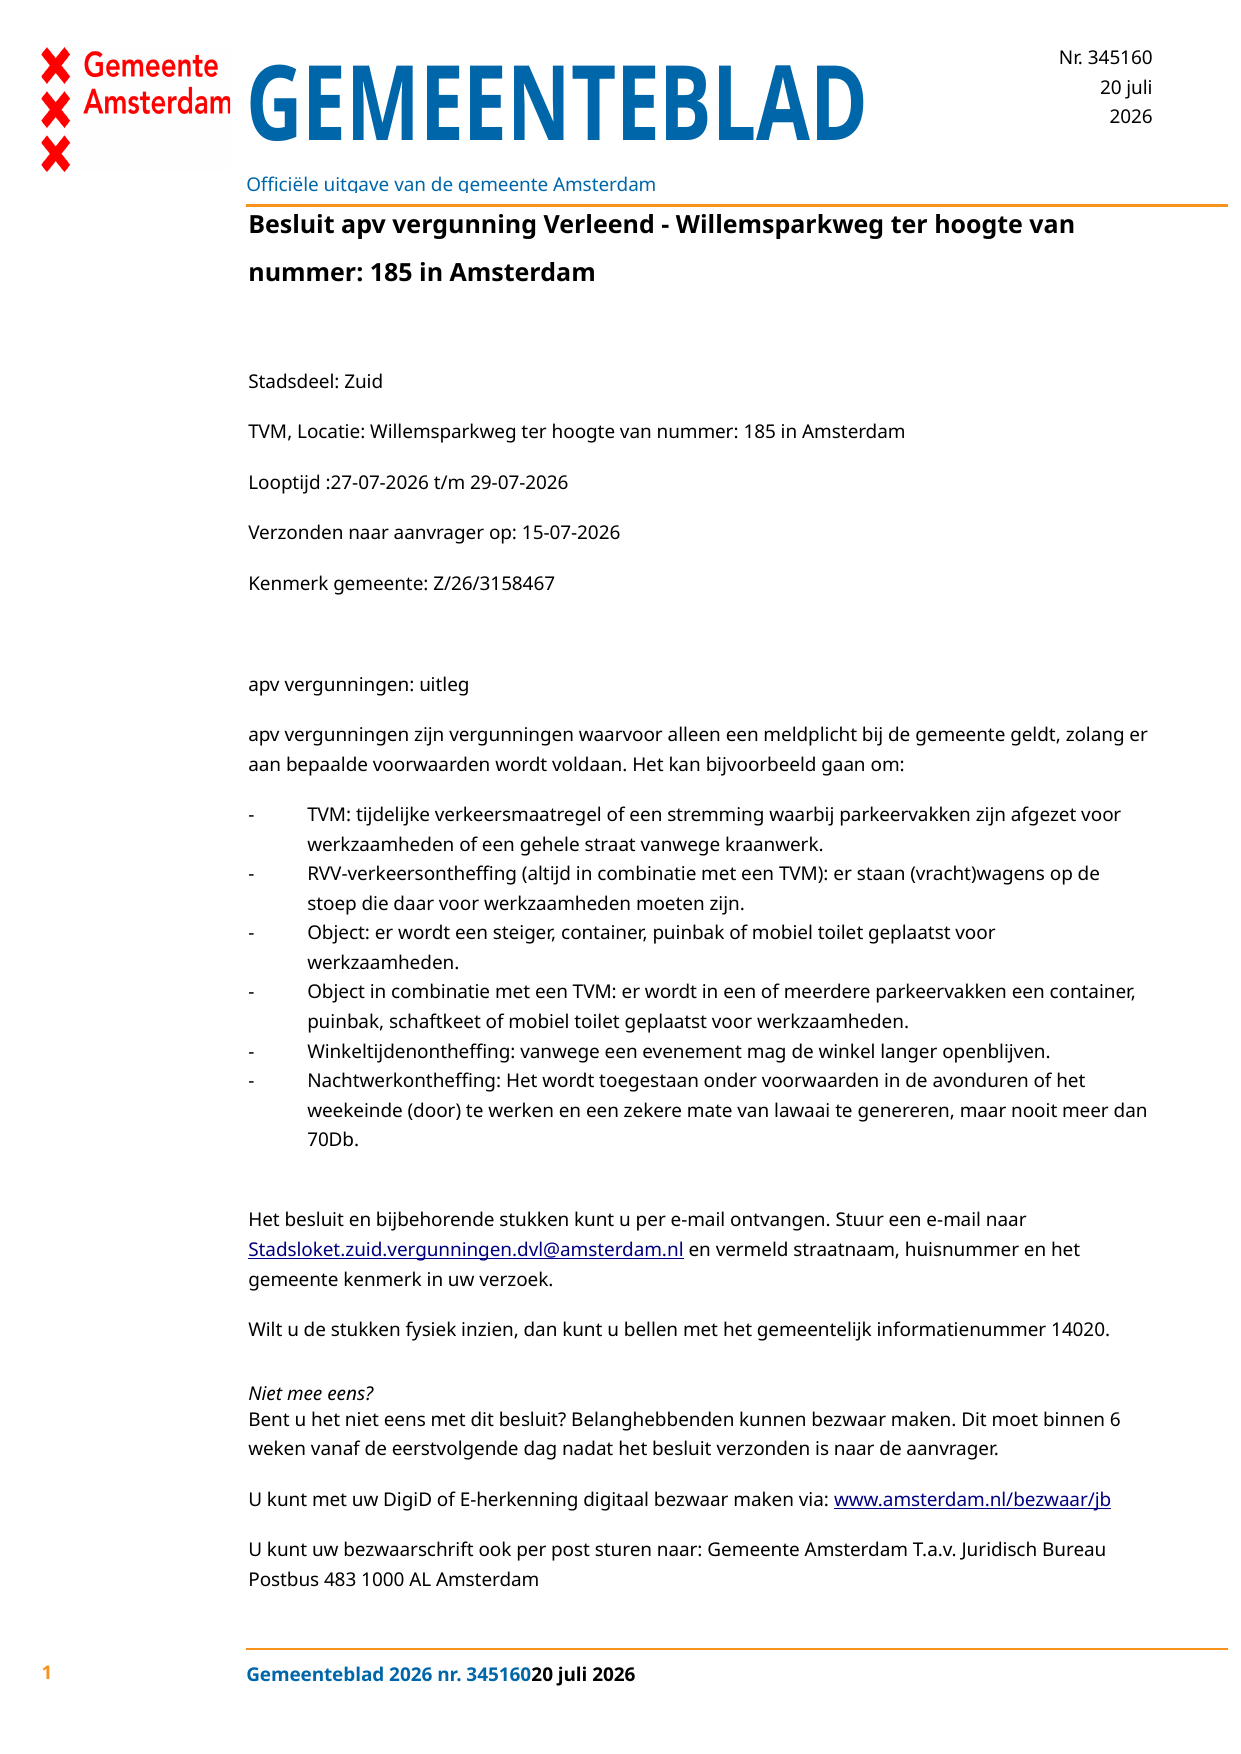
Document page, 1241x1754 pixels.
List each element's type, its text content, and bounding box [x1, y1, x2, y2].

list Object in combinatie met een TVM: er wordt in een of meerdere parkeervakken een container, puinbak, schaftkeet of mobiel toilet geplaatst voor werkzaamheden. [248, 979, 1152, 1034]
list TVM: tijdelijke verkeersmaatregel of een stremming waarbij parkeervakken zijn afgezet voor werkzaamheden of een gehele straat vanwege kraanwerk. [248, 801, 1152, 857]
text apv vergunningen: uitleg [248, 671, 1152, 697]
text Verzonden naar aanvrager op: 15-07-2026 [248, 519, 1152, 545]
text Wilt u de stukken fysiek inzien, dan kunt u bellen met het gemeentelijk informatienummer 14020. [248, 1316, 1152, 1342]
text Het besluit en bijbehorende stukken kunt u per e-mail ontvangen. Stuur een e-mail naar Stadsloket.zuid.vergunningen.dvl@amsterdam.nl en vermeld straatnaam, huisnummer en het gemeente kenmerk in uw verzoek. [248, 1207, 1152, 1292]
text Besluit apv vergunning Verleend - Willemsparkweg ter hoogte van nummer: 185 in Amsterdam [248, 207, 1152, 288]
text TVM, Locatie: Willemsparkweg ter hoogte van nummer: 185 in Amsterdam [248, 419, 1152, 444]
text apv vergunningen zijn vergunningen waarvoor alleen een meldplicht bij de gemeente geldt, zolang er aan bepaalde voorwaarden wordt voldaan. Het kan bijvoorbeeld gaan om: [248, 721, 1152, 777]
list RVV-verkeersontheffing (altijd in combinatie met een TVM): er staan (vracht)wagens op de stoep die daar voor werkzaamheden moeten zijn. [248, 860, 1152, 916]
text Stadsdeel: Zuid [248, 368, 1152, 394]
list Winkeltijdenontheffing: vanwege een evenement mag de winkel langer openblijven. [248, 1038, 1152, 1064]
list Nachtwerkontheffing: Het wordt toegestaan onder voorwaarden in de avonduren of het weekeinde (door) te werken en een zekere mate van lawaai te genereren, maar nooit meer dan 70Db. [248, 1067, 1152, 1152]
text Niet mee eens? [248, 1380, 1152, 1406]
text Looptijd :27-07-2026 t/m 29-07-2026 [248, 469, 1152, 495]
text U kunt met uw DigiD of E-herkenning digitaal bezwaar maken via: www.amsterdam.nl/bezwaar/jb [248, 1486, 1152, 1512]
text Bent u het niet eens met dit besluit? Belanghebbenden kunnen bezwaar maken. Dit moet binnen 6 weken vanaf de eerstvolgende dag nadat het besluit verzonden is naar de aanvrager. [248, 1406, 1152, 1461]
text U kunt uw bezwaarschrift ook per post sturen naar: Gemeente Amsterdam T.a.v. Juridisch Bureau Postbus 483 1000 AL Amsterdam [248, 1536, 1152, 1592]
picture [41, 47, 231, 172]
list Object: er wordt een steiger, container, puinbak of mobiel toilet geplaatst voor werkzaamheden. [248, 919, 1152, 975]
text Kenmerk gemeente: Z/26/3158467 [248, 570, 1152, 596]
